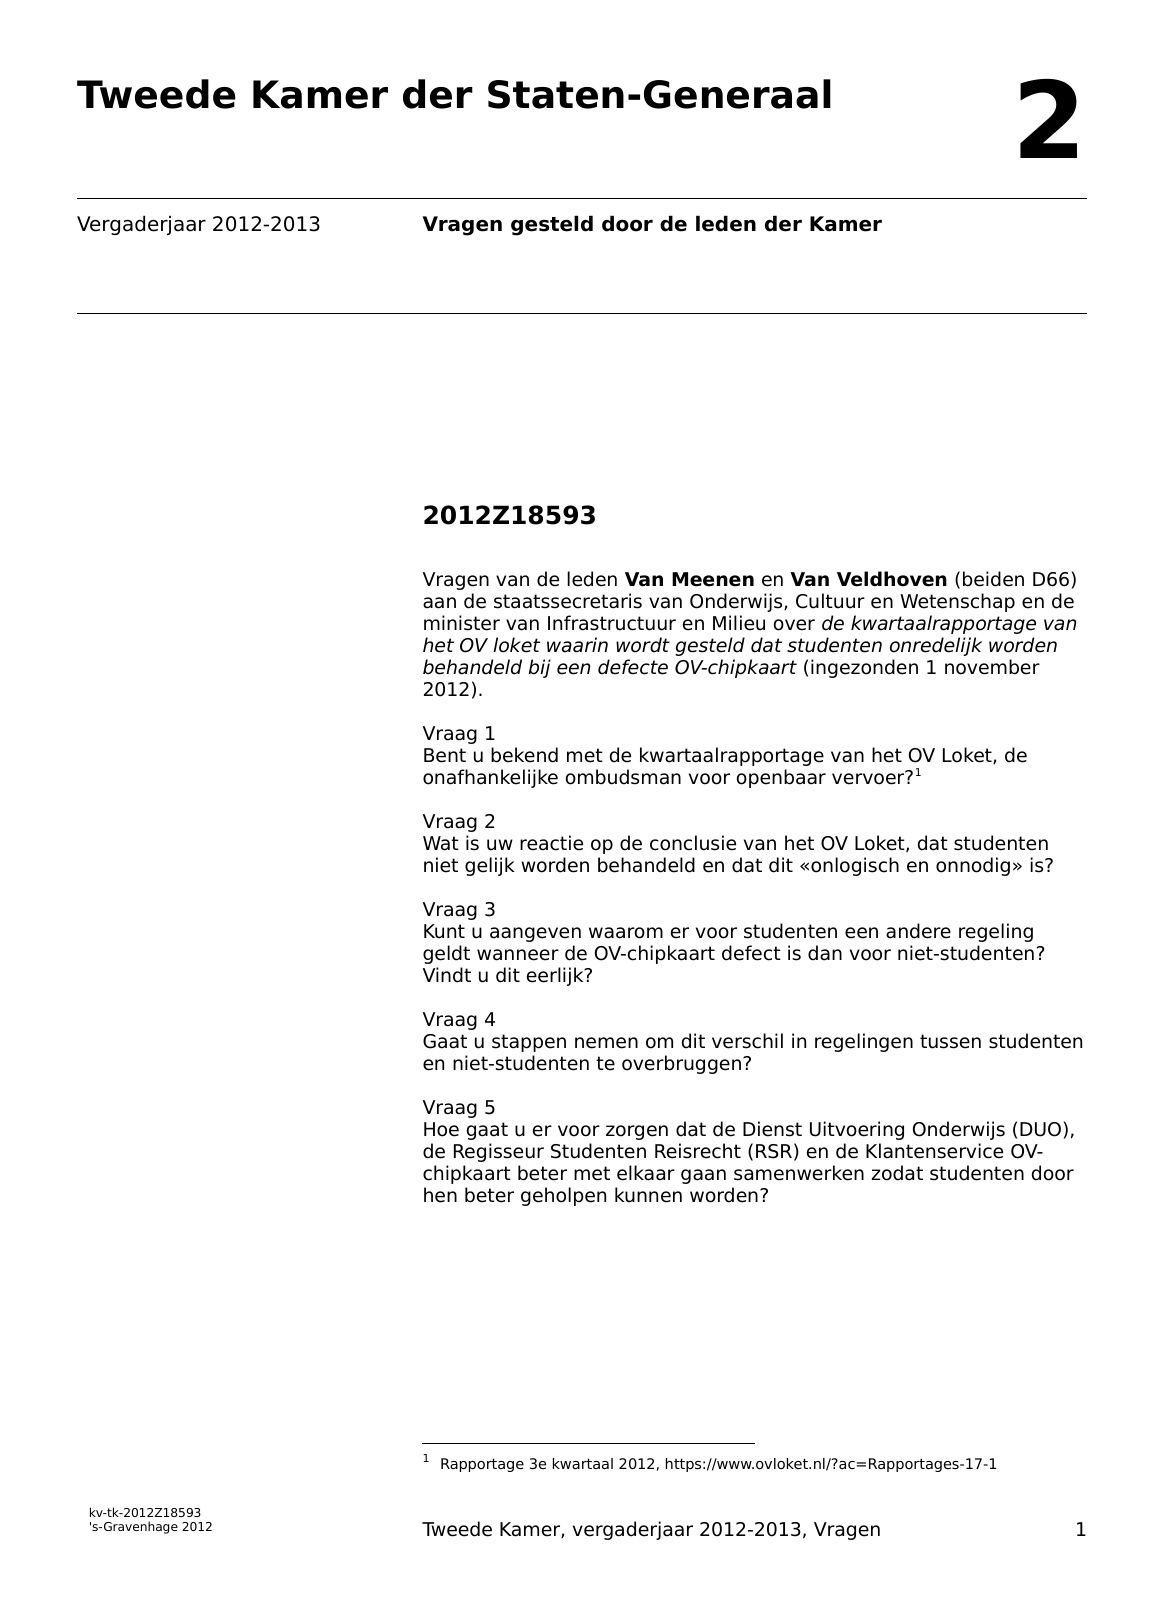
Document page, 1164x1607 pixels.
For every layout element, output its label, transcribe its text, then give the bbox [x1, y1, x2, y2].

text Vragen van de leden Van Meenen en Van Veldhoven (beiden D66) aan de staatssecretaris van Onderwijs, Cultuur en Wetenschap en de minister van Infrastructuur en Milieu over de kwartaalrapportage van het OV loket waarin wordt gesteld dat studenten onredelijk worden behandeld bij een defecte OV-chipkaart (ingezonden 1 november 2012). [422, 569, 1087, 701]
text kv-tk-2012Z18593 [88, 1506, 323, 1520]
text Vraag 1 [422, 723, 1087, 745]
text Rapportage 3e kwartaal 2012, https://www.ovloket.nl/?ac=Rapportages-17-1 [422, 1452, 1087, 1474]
text 2012Z18593 [422, 501, 1087, 531]
table_header 2 [886, 59, 1087, 198]
text Wat is uw reactie op de conclusie van het OV Loket, dat studenten niet gelijk worden behandeld en dat dit «onlogisch en onnodig» is? [422, 833, 1087, 877]
text 's-Gravenhage 2012 [88, 1520, 323, 1534]
text Vraag 2 [422, 811, 1087, 833]
text Kunt u aangeven waarom er voor studenten een andere regeling geldt wanneer de OV-chipkaart defect is dan voor niet-studenten? Vindt u dit eerlijk? [422, 921, 1087, 987]
table_cell Vragen gesteld door de leden der Kamer [422, 199, 1087, 313]
text Bent u bekend met de kwartaalrapportage van het OV Loket, de onafhankelijke ombudsman voor openbaar vervoer? [422, 745, 1087, 789]
table_header Tweede Kamer der Staten-Generaal [77, 59, 886, 198]
text Gaat u stappen nemen om dit verschil in regelingen tussen studenten en niet-studenten te overbruggen? [422, 1031, 1087, 1075]
table_cell Vergaderjaar 2012-2013 [77, 199, 422, 313]
text Vraag 5 [422, 1097, 1087, 1119]
text Vraag 4 [422, 1009, 1087, 1031]
text Vraag 3 [422, 899, 1087, 921]
text Hoe gaat u er voor zorgen dat de Dienst Uitvoering Onderwijs (DUO), de Regisseur Studenten Reisrecht (RSR) en de Klantenservice OV-chipkaart beter met elkaar gaan samenwerken zodat studenten door hen beter geholpen kunnen worden? [422, 1119, 1087, 1207]
